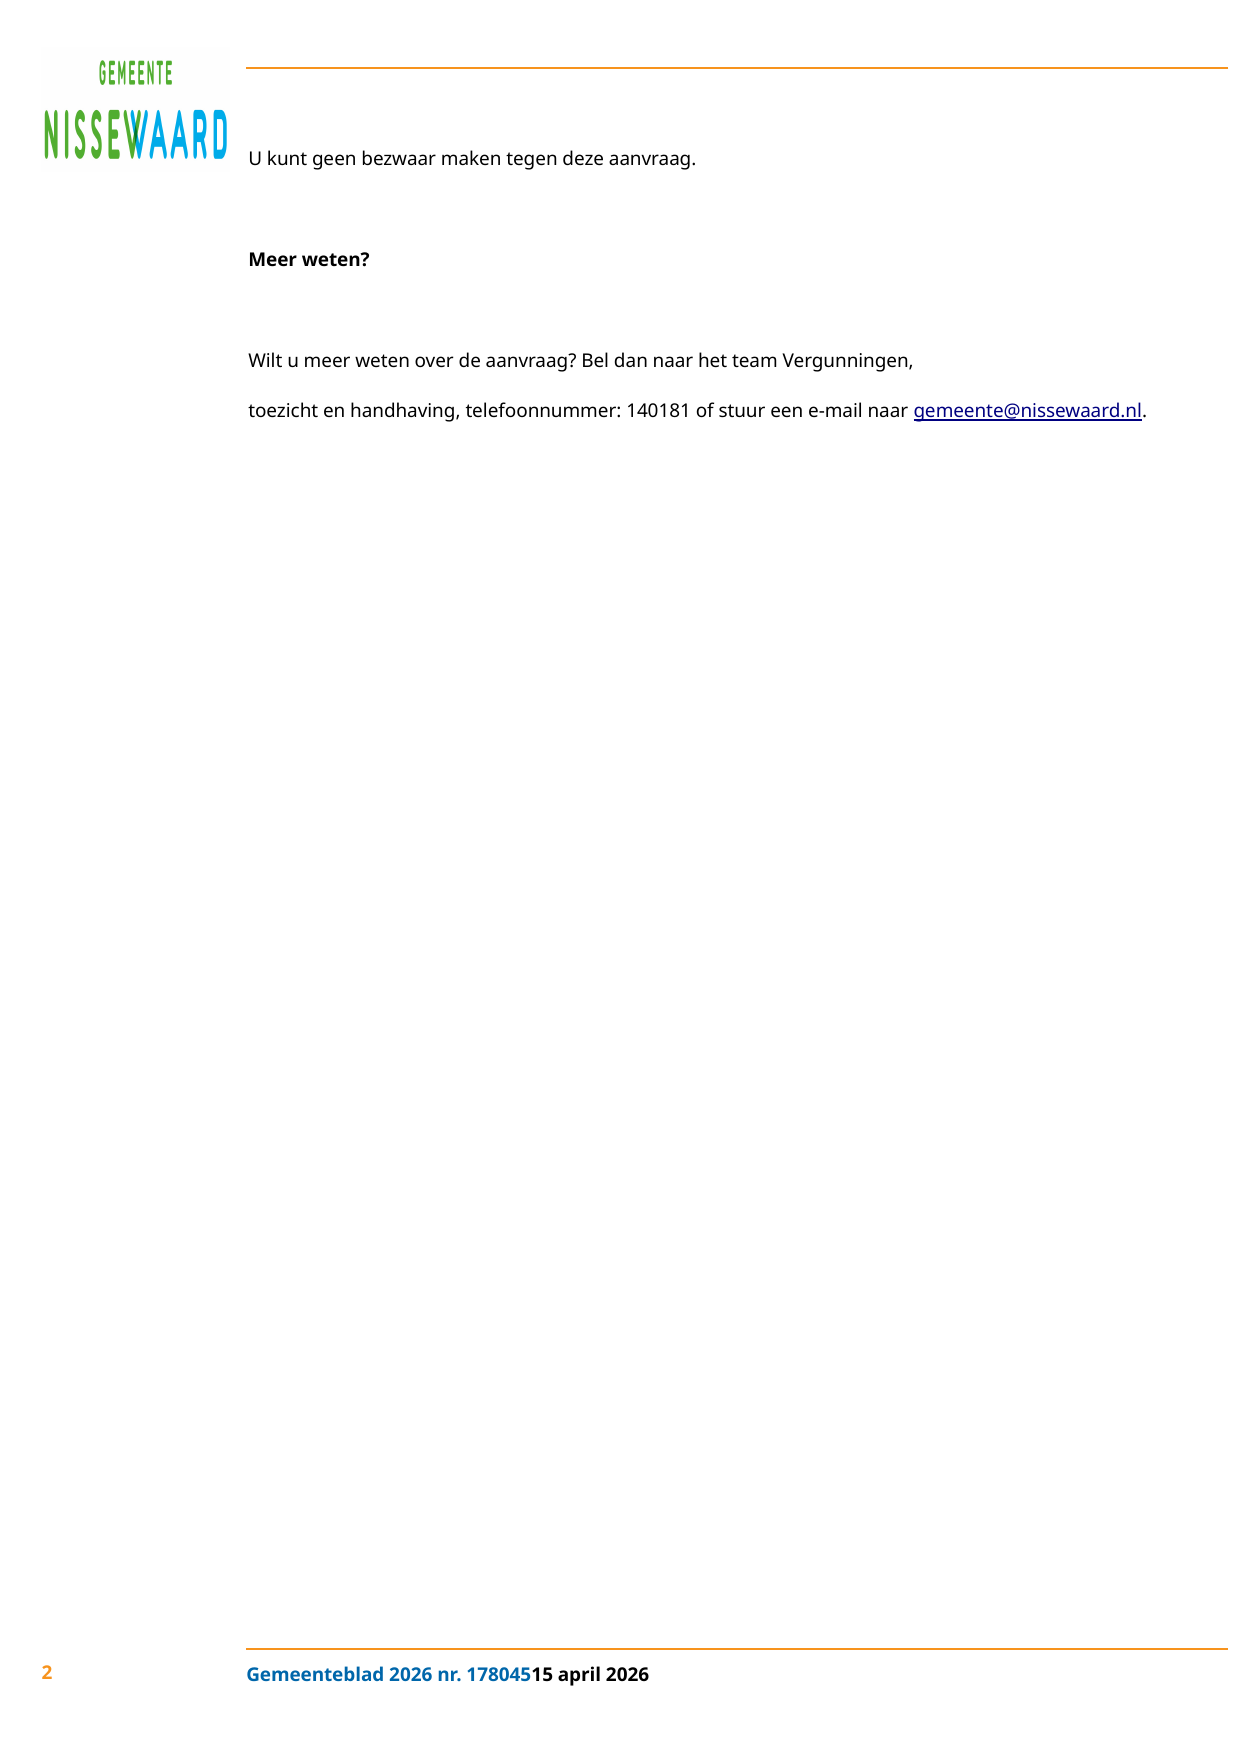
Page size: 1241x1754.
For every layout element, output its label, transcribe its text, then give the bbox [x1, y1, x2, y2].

text Wilt u meer weten over de aanvraag? Bel dan naar het team Vergunningen, [248, 347, 1152, 373]
text toezicht en handhaving, telefoonnummer: 140181 of stuur een e-mail naar gemeente@nissewaard.nl. [248, 397, 1152, 423]
picture [41, 47, 231, 172]
text Meer weten? [248, 246, 1152, 272]
text U kunt geen bezwaar maken tegen deze aanvraag. [248, 145, 1152, 171]
